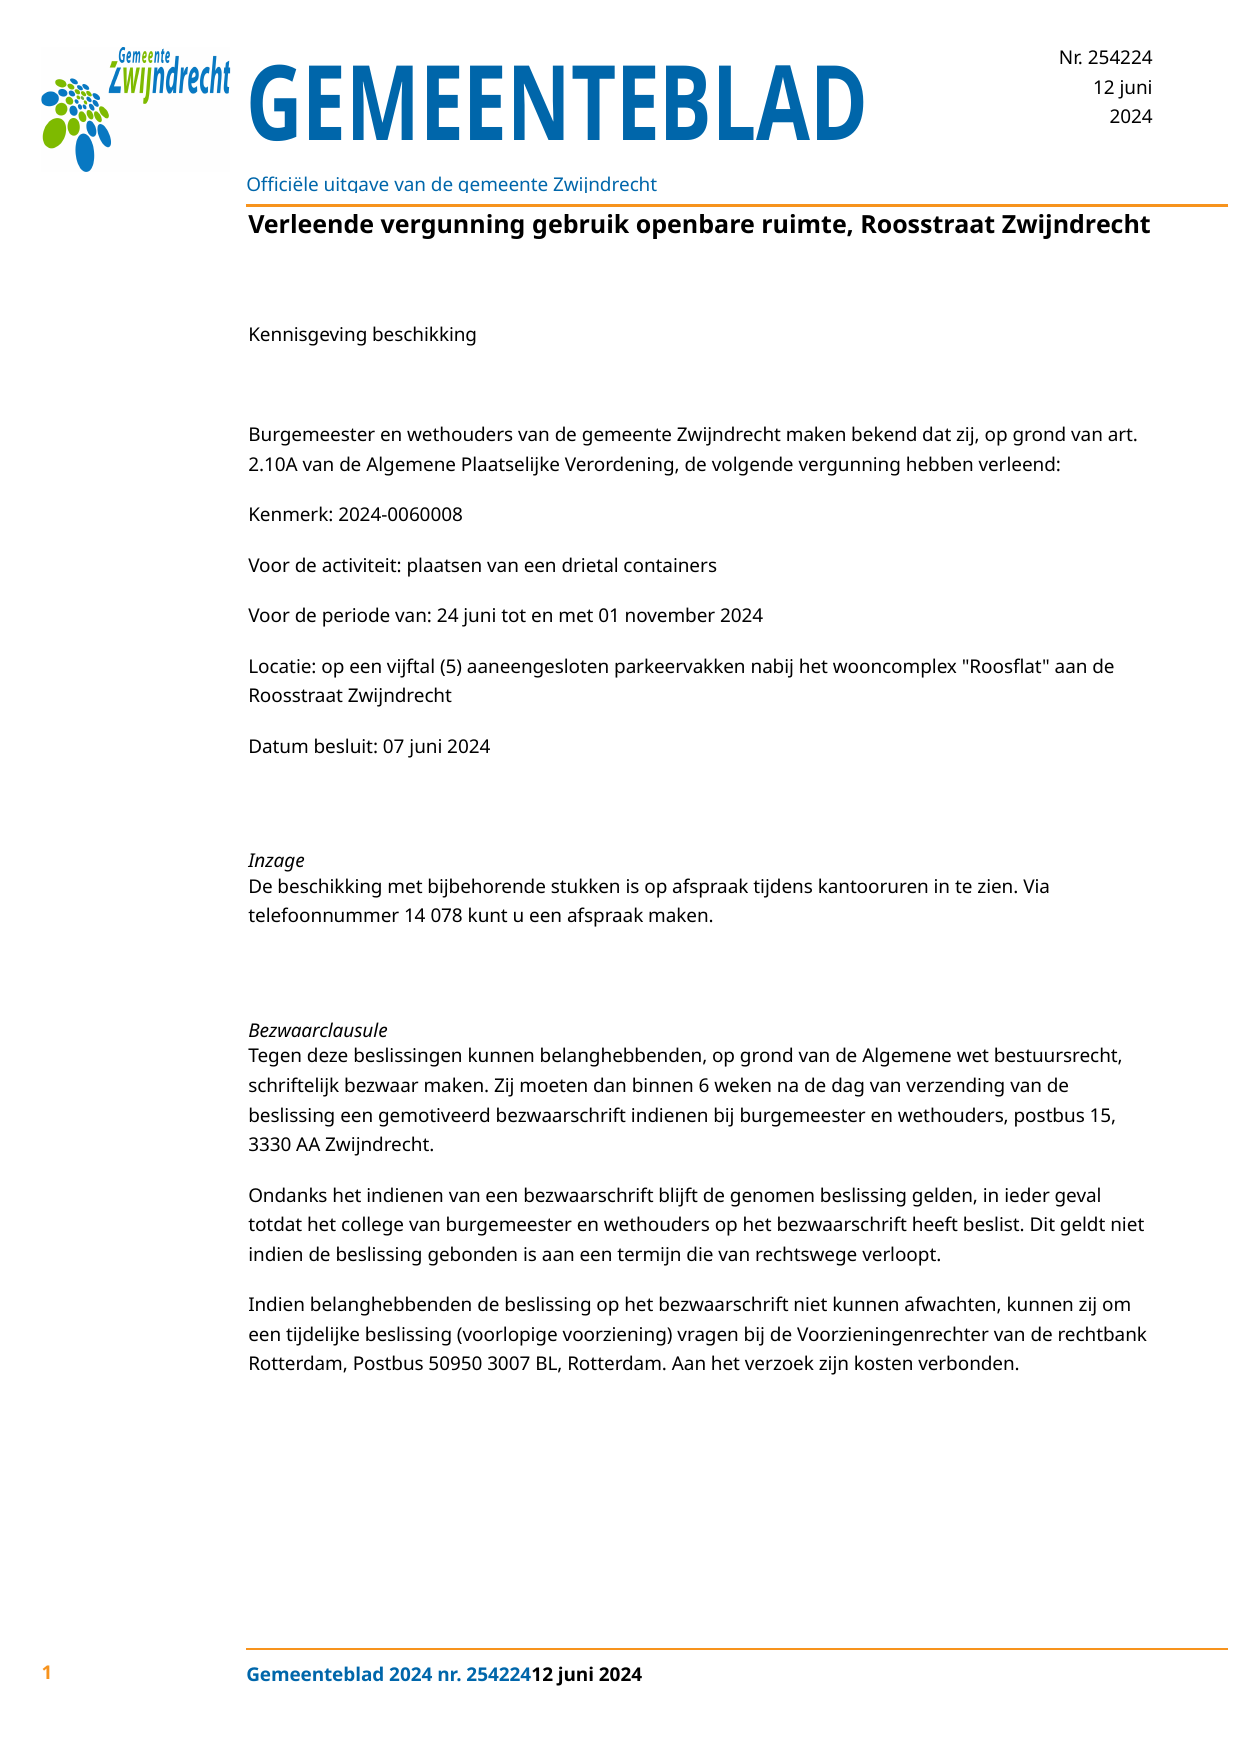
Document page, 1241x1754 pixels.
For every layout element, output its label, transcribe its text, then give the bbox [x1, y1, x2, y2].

text Burgemeester en wethouders van de gemeente Zwijndrecht maken bekend dat zij, op grond van art. 2.10A van de Algemene Plaatselijke Verordening, de volgende vergunning hebben verleend: [248, 422, 1152, 477]
text Voor de periode van: 24 juni tot en met 01 november 2024 [248, 602, 1152, 628]
text De beschikking met bijbehorende stukken is op afspraak tijdens kantooruren in te zien. Via telefoonnummer 14 078 kunt u een afspraak maken. [248, 873, 1152, 928]
text Indien belanghebbenden de beslissing op het bezwaarschrift niet kunnen afwachten, kunnen zij om een tijdelijke beslissing (voorlopige voorziening) vragen bij de Voorzieningenrechter van de rechtbank Rotterdam, Postbus 50950 3007 BL, Rotterdam. Aan het verzoek zijn kosten verbonden. [248, 1291, 1152, 1376]
text Voor de activiteit: plaatsen van een drietal containers [248, 552, 1152, 578]
picture [41, 47, 231, 172]
text Kennisgeving beschikking [248, 321, 1152, 346]
text Kenmerk: 2024-0060008 [248, 502, 1152, 527]
text Datum besluit: 07 juni 2024 [248, 733, 1152, 758]
text Ondanks het indienen van een bezwaarschrift blijft de genomen beslissing gelden, in ieder geval totdat het college van burgemeester en wethouders op het bezwaarschrift heeft beslist. Dit geldt niet indien de beslissing gebonden is aan een termijn die van rechtswege verloopt. [248, 1182, 1152, 1267]
text Tegen deze beslissingen kunnen belanghebbenden, op grond van de Algemene wet bestuursrecht, schriftelijk bezwaar maken. Zij moeten dan binnen 6 weken na de dag van verzending van de beslissing een gemotiveerd bezwaarschrift indienen bij burgemeester en wethouders, postbus 15, 3330 AA Zwijndrecht. [248, 1043, 1152, 1157]
text Verleende vergunning gebruik openbare ruimte, Roosstraat Zwijndrecht [248, 207, 1152, 241]
text Bezwaarclausule [248, 1017, 1152, 1043]
text Inzage [248, 847, 1152, 873]
text Locatie: op een vijftal (5) aaneengesloten parkeervakken nabij het wooncomplex "Roosflat" aan de Roosstraat Zwijndrecht [248, 653, 1152, 708]
